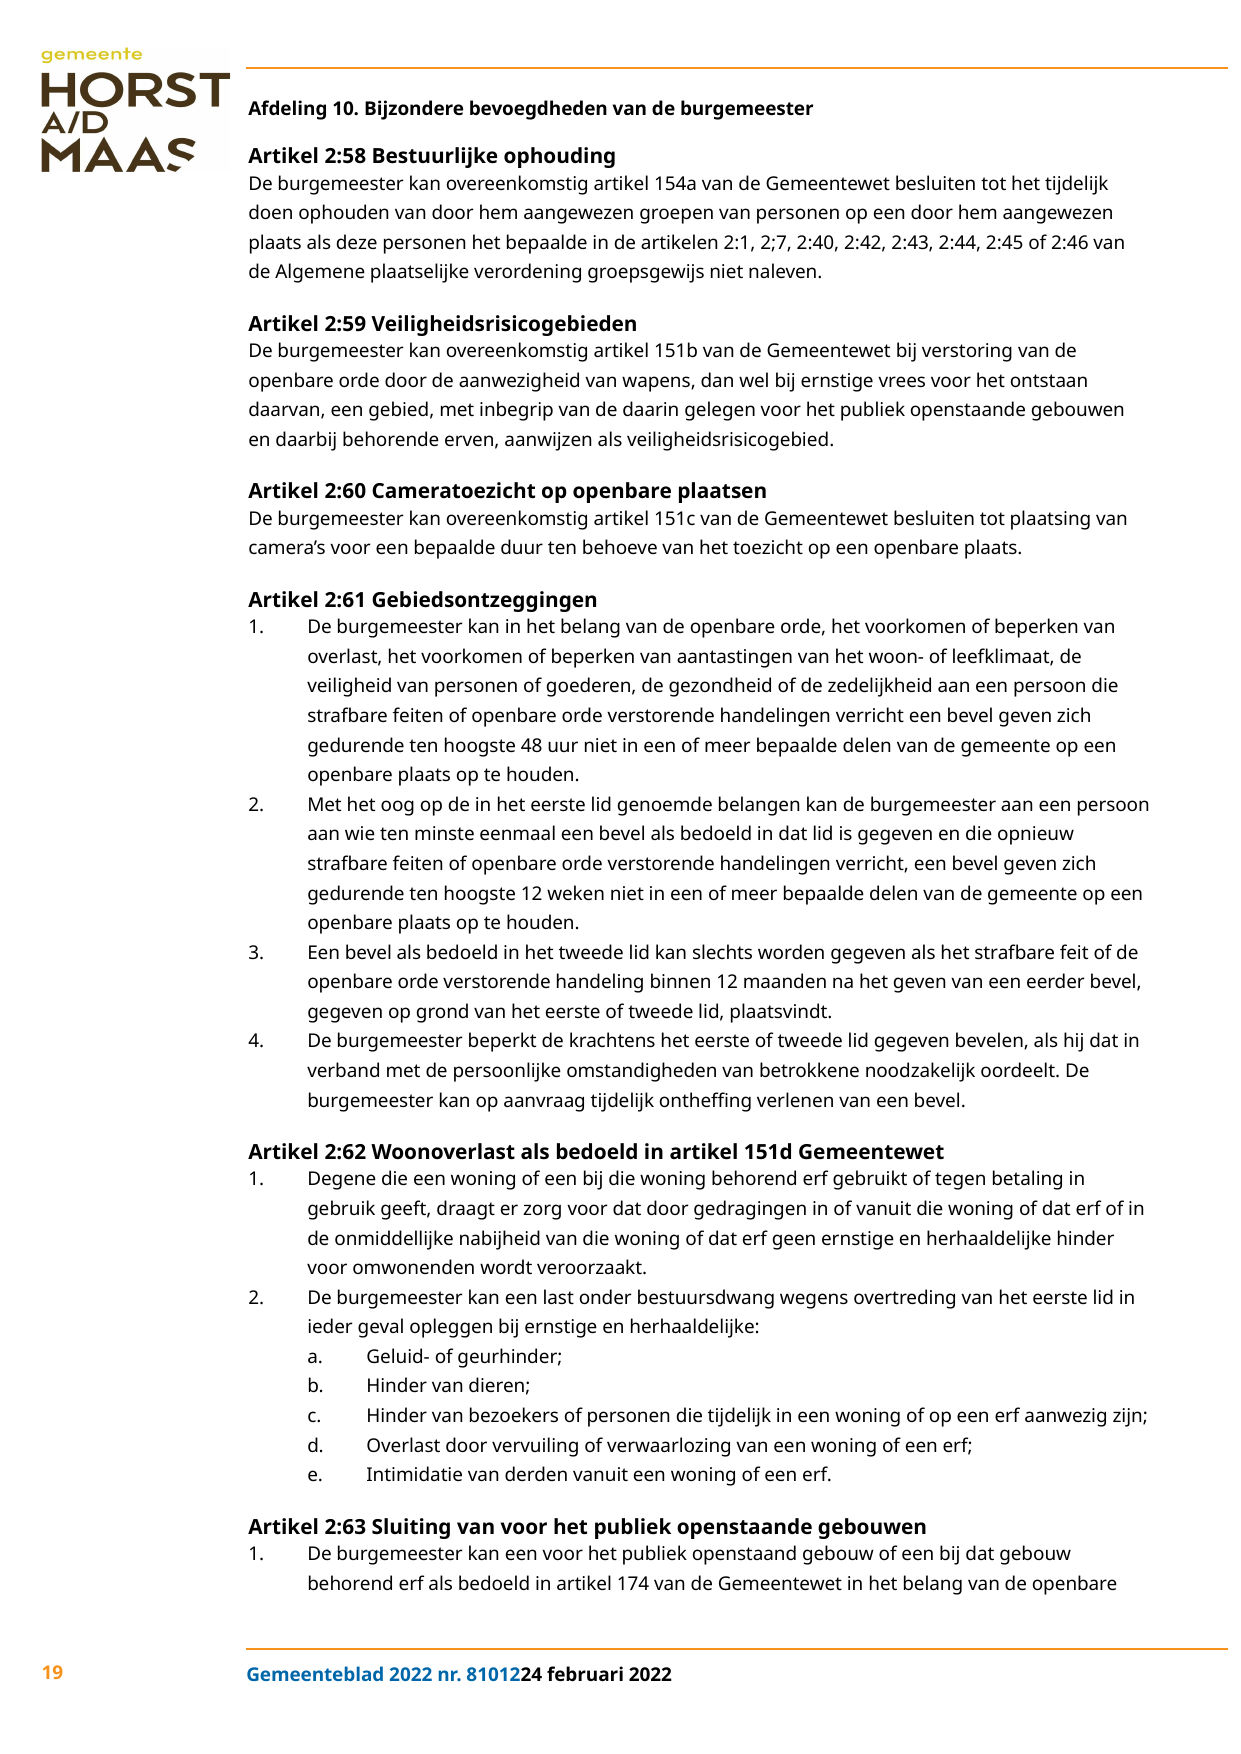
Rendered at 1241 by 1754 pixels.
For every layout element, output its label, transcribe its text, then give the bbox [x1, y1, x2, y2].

text De burgemeester kan overeenkomstig artikel 151c van de Gemeentewet besluiten tot plaatsing van camera’s voor een bepaalde duur ten behoeve van het toezicht op een openbare plaats. [248, 505, 1152, 560]
list Met het oog op de in het eerste lid genoemde belangen kan de burgemeester aan een persoon aan wie ten minste eenmaal een bevel als bedoeld in dat lid is gegeven en die opnieuw strafbare feiten of openbare orde verstorende handelingen verricht, een bevel geven zich gedurende ten hoogste 12 weken niet in een of meer bepaalde delen van de gemeente op een openbare plaats op te houden. [248, 791, 1152, 935]
list De burgemeester kan een last onder bestuursdwang wegens overtreding van het eerste lid in ieder geval opleggen bij ernstige en herhaaldelijke: [248, 1284, 1152, 1339]
text Artikel 2:58 Bestuurlijke ophouding [248, 141, 1152, 170]
text Artikel 2:61 Gebiedsontzeggingen [248, 585, 1152, 613]
text De burgemeester kan overeenkomstig artikel 154a van de Gemeentewet besluiten tot het tijdelijk doen ophouden van door hem aangewezen groepen van personen op een door hem aangewezen plaats als deze personen het bepaalde in de artikelen 2:1, 2;7, 2:40, 2:42, 2:43, 2:44, 2:45 of 2:46 van de Algemene plaatselijke verordening groepsgewijs niet naleven. [248, 170, 1152, 284]
text Artikel 2:63 Sluiting van voor het publiek openstaande gebouwen [248, 1512, 1152, 1540]
text Afdeling 10. Bijzondere bevoegdheden van de burgemeester [248, 95, 1152, 121]
list De burgemeester beperkt de krachtens het eerste of tweede lid gegeven bevelen, als hij dat in verband met de persoonlijke omstandigheden van betrokkene noodzakelijk oordeelt. De burgemeester kan op aanvraag tijdelijk ontheffing verlenen van een bevel. [248, 1028, 1152, 1112]
list Intimidatie van derden vanuit een woning of een erf. [307, 1461, 1152, 1487]
list Geluid- of geurhinder; [307, 1343, 1152, 1369]
text Artikel 2:62 Woonoverlast als bedoeld in artikel 151d Gemeentewet [248, 1137, 1152, 1166]
list Degene die een woning of een bij die woning behorend erf gebruikt of tegen betaling in gebruik geeft, draagt er zorg voor dat door gedragingen in of vanuit die woning of dat erf of in de onmiddellijke nabijheid van die woning of dat erf geen ernstige en herhaaldelijke hinder voor omwonenden wordt veroorzaakt. [248, 1166, 1152, 1280]
list Een bevel als bedoeld in het tweede lid kan slechts worden gegeven als het strafbare feit of de openbare orde verstorende handeling binnen 12 maanden na het geven van een eerder bevel, gegeven op grond van het eerste of tweede lid, plaatsvindt. [248, 939, 1152, 1024]
list Hinder van bezoekers of personen die tijdelijk in een woning of op een erf aanwezig zijn; [307, 1402, 1152, 1428]
text Artikel 2:60 Cameratoezicht op openbare plaatsen [248, 477, 1152, 505]
text Artikel 2:59 Veiligheidsrisicogebieden [248, 309, 1152, 337]
picture [41, 47, 231, 172]
list Overlast door vervuiling of verwaarlozing van een woning of een erf; [307, 1432, 1152, 1458]
text De burgemeester kan overeenkomstig artikel 151b van de Gemeentewet bij verstoring van de openbare orde door de aanwezigheid van wapens, dan wel bij ernstige vrees voor het ontstaan daarvan, een gebied, met inbegrip van de daarin gelegen voor het publiek openstaande gebouwen en daarbij behorende erven, aanwijzen als veiligheidsrisicogebied. [248, 337, 1152, 452]
list De burgemeester kan een voor het publiek openstaand gebouw of een bij dat gebouw behorend erf als bedoeld in artikel 174 van de Gemeentewet in het belang van de openbare [248, 1540, 1152, 1596]
list De burgemeester kan in het belang van de openbare orde, het voorkomen of beperken van overlast, het voorkomen of beperken van aantastingen van het woon- of leefklimaat, de veiligheid van personen of goederen, de gezondheid of de zedelijkheid aan een persoon die strafbare feiten of openbare orde verstorende handelingen verricht een bevel geven zich gedurende ten hoogste 48 uur niet in een of meer bepaalde delen van de gemeente op een openbare plaats op te houden. [248, 613, 1152, 787]
list Hinder van dieren; [307, 1373, 1152, 1398]
